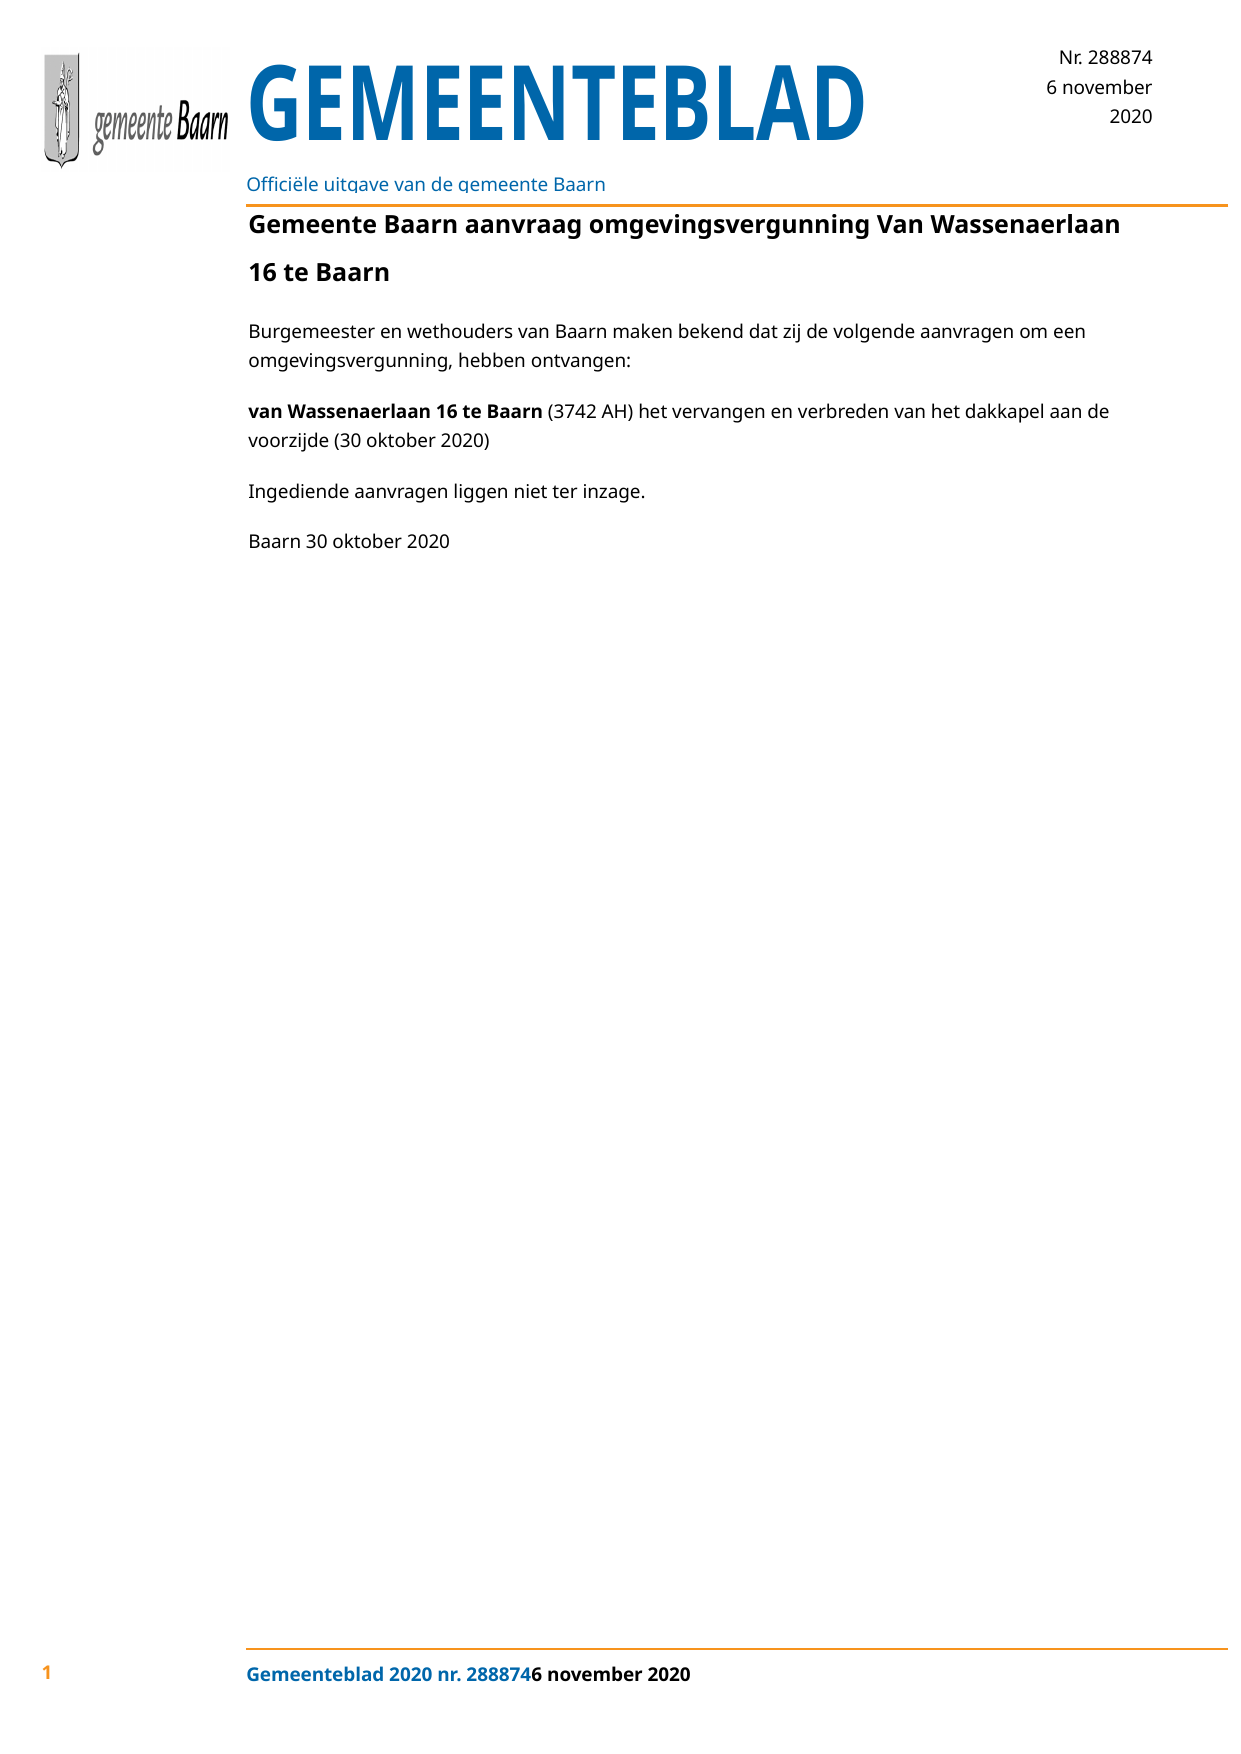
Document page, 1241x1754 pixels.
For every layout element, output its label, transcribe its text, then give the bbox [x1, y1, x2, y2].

picture [41, 47, 231, 172]
text van Wassenaerlaan 16 te Baarn (3742 AH) het vervangen en verbreden van het dakkapel aan de voorzijde (30 oktober 2020) [248, 398, 1152, 453]
text Gemeente Baarn aanvraag omgevingsvergunning Van Wassenaerlaan 16 te Baarn [248, 207, 1152, 288]
text Burgemeester en wethouders van Baarn maken bekend dat zij de volgende aanvragen om een omgevingsvergunning, hebben ontvangen: [248, 318, 1152, 373]
text Baarn 30 oktober 2020 [248, 528, 1152, 554]
text Ingediende aanvragen liggen niet ter inzage. [248, 478, 1152, 504]
